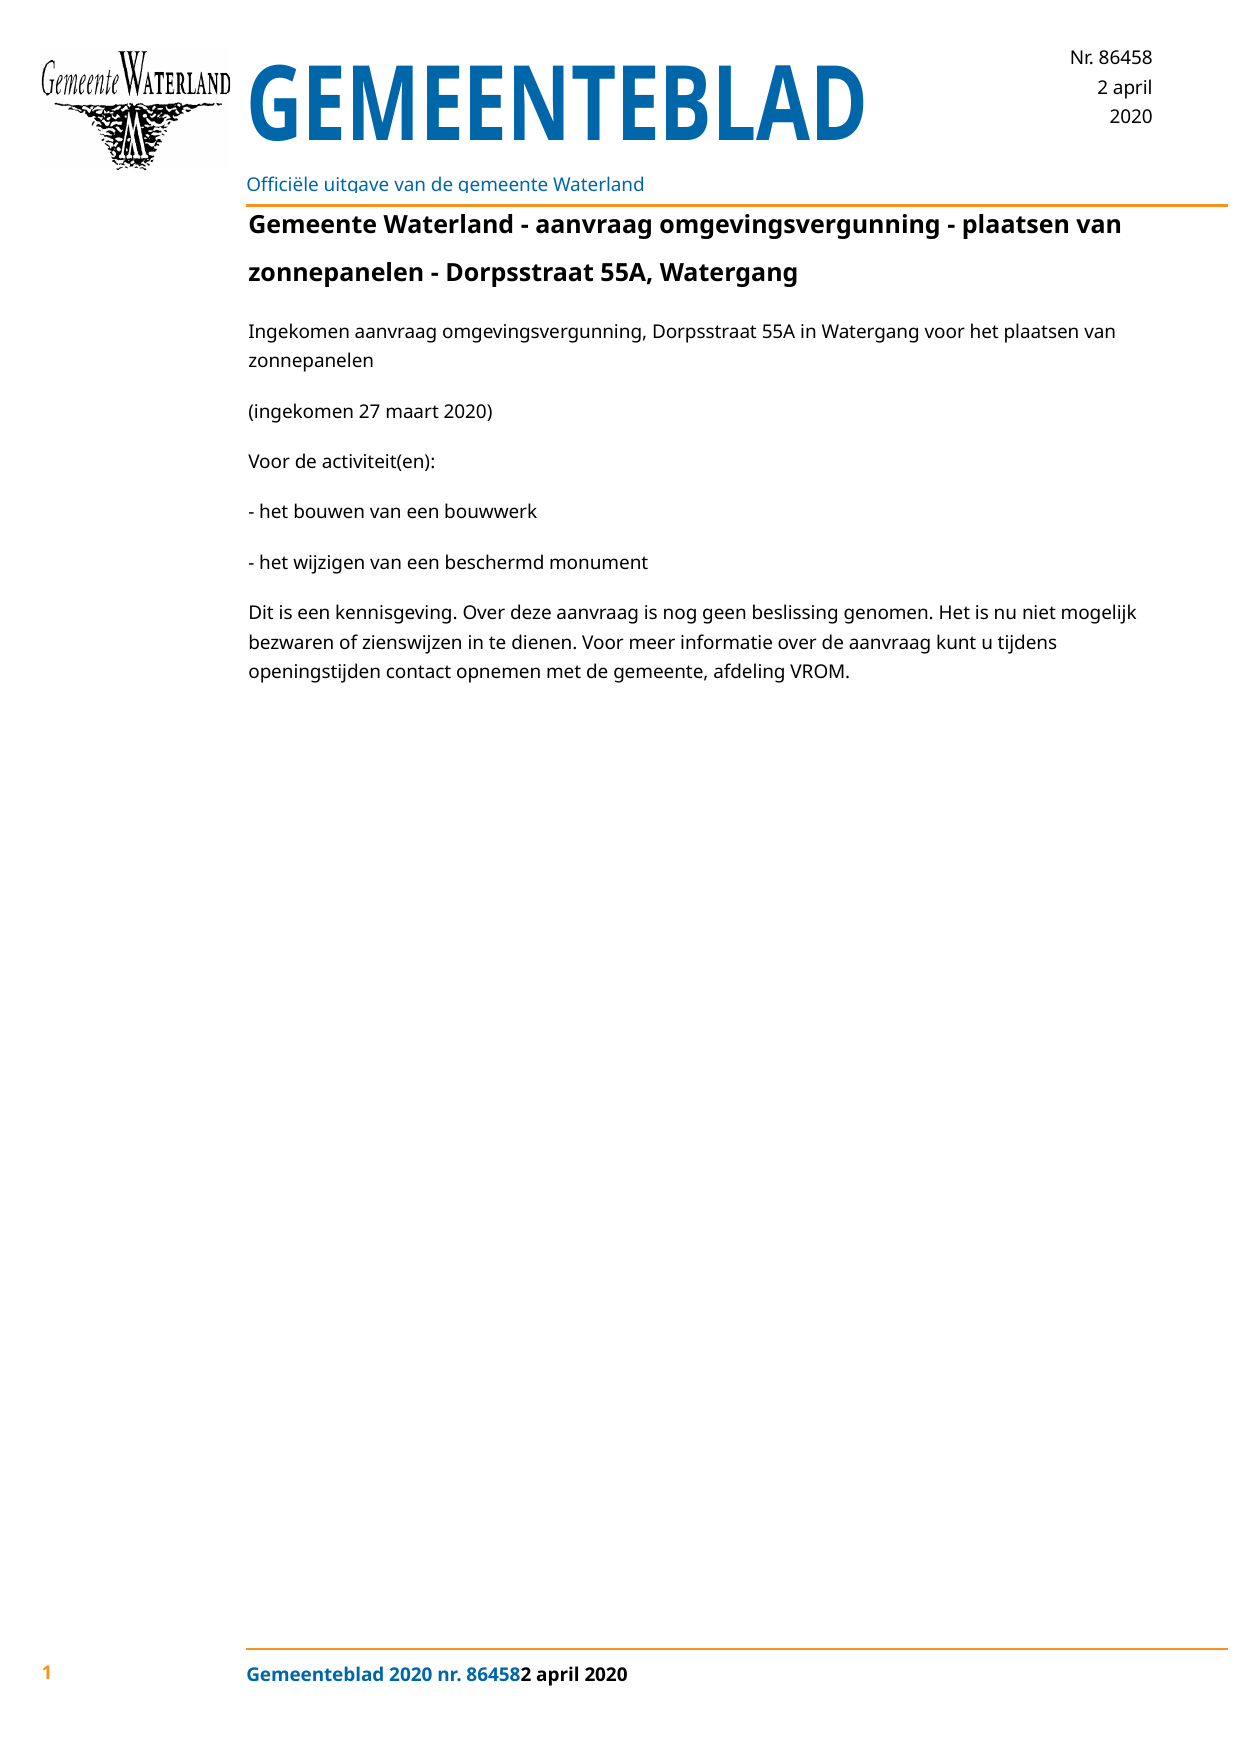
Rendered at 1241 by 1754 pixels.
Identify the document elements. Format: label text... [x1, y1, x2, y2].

text - het bouwen van een bouwwerk [248, 499, 1152, 524]
text (ingekomen 27 maart 2020) [248, 398, 1152, 424]
text - het wijzigen van een beschermd monument [248, 549, 1152, 575]
text Dit is een kennisgeving. Over deze aanvraag is nog geen beslissing genomen. Het is nu niet mogelijk bezwaren of zienswijzen in te dienen. Voor meer informatie over de aanvraag kunt u tijdens openingstijden contact opnemen met de gemeente, afdeling VROM. [248, 599, 1152, 684]
picture [41, 47, 231, 172]
text Ingekomen aanvraag omgevingsvergunning, Dorpsstraat 55A in Watergang voor het plaatsen van zonnepanelen [248, 318, 1152, 373]
text Gemeente Waterland - aanvraag omgevingsvergunning - plaatsen van zonnepanelen - Dorpsstraat 55A, Watergang [248, 207, 1152, 288]
text Voor de activiteit(en): [248, 448, 1152, 474]
